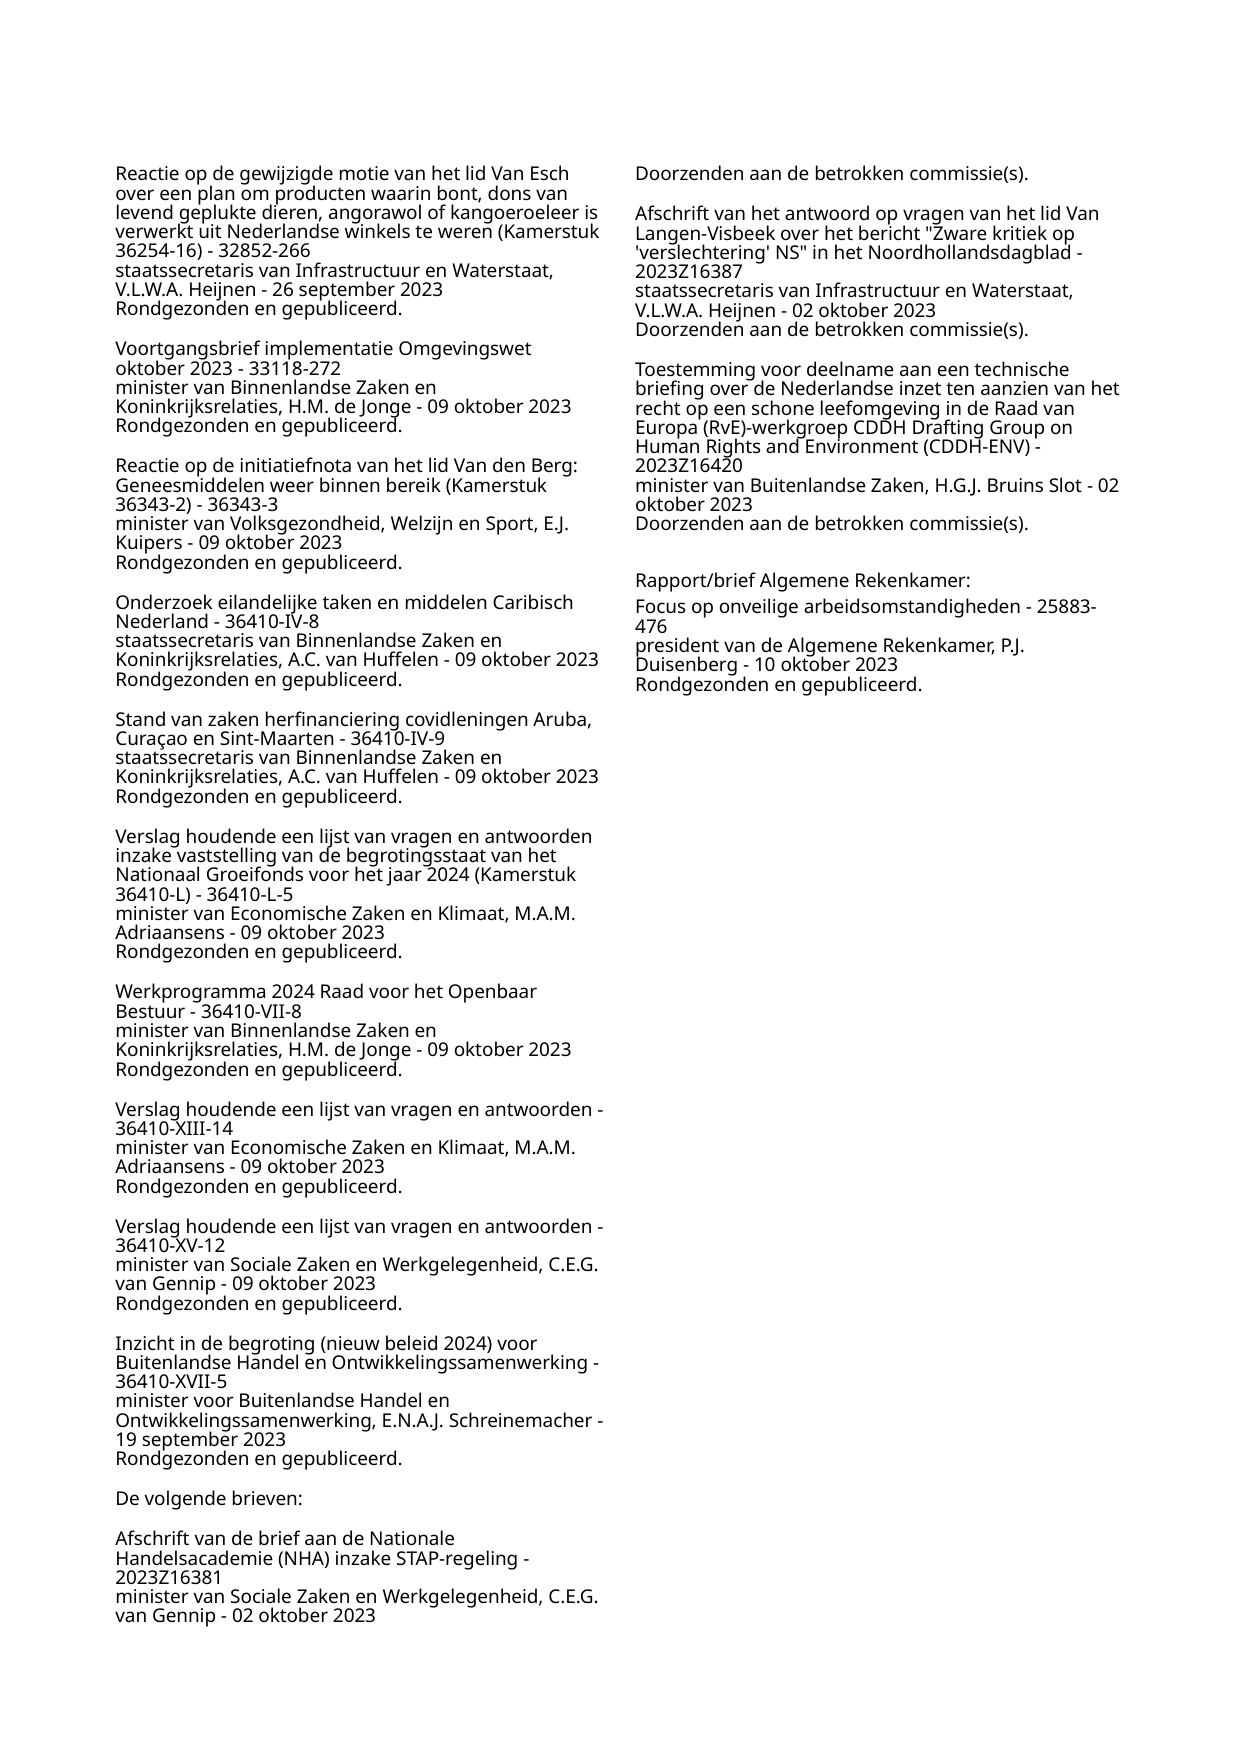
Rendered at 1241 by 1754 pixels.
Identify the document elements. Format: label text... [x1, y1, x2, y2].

text Rondgezonden en gepubliceerd. [115, 554, 605, 573]
text minister van Sociale Zaken en Werkgelegenheid, C.E.G. van Gennip - 02 oktober 2023 [115, 1588, 605, 1627]
text Voortgangsbrief implementatie Omgevingswet oktober 2023 - 33118-272 [115, 340, 605, 379]
text Verslag houdende een lijst van vragen en antwoorden inzake vaststelling van de begrotingsstaat van het Nationaal Groeifonds voor het jaar 2024 (Kamerstuk 36410-L) - 36410-L-5 [115, 828, 605, 905]
text Rondgezonden en gepubliceerd. [115, 300, 605, 319]
text president van de Algemene Rekenkamer, P.J. Duisenberg - 10 oktober 2023 [635, 637, 1125, 676]
text Reactie op de initiatiefnota van het lid Van den Berg: Geneesmiddelen weer binnen bereik (Kamerstuk 36343-2) - 36343-3 [115, 457, 605, 515]
text staatssecretaris van Infrastructuur en Waterstaat, V.L.W.A. Heijnen - 26 september 2023 [115, 262, 605, 300]
text De volgende brieven: [115, 1490, 605, 1509]
text Rondgezonden en gepubliceerd. [115, 1295, 605, 1314]
text Verslag houdende een lijst van vragen en antwoorden - 36410-XIII-14 [115, 1101, 605, 1139]
text Rondgezonden en gepubliceerd. [115, 1178, 605, 1197]
text minister van Binnenlandse Zaken en Koninkrijksrelaties, H.M. de Jonge - 09 oktober 2023 [115, 1022, 605, 1061]
text Werkprogramma 2024 Raad voor het Openbaar Bestuur - 36410-VII-8 [115, 983, 605, 1022]
text Focus op onveilige arbeidsomstandigheden - 25883-476 [635, 598, 1125, 637]
text Inzicht in de begroting (nieuw beleid 2024) voor Buitenlandse Handel en Ontwikkelingssamenwerking - 36410-XVII-5 [115, 1335, 605, 1392]
text staatssecretaris van Infrastructuur en Waterstaat, V.L.W.A. Heijnen - 02 oktober 2023 [635, 282, 1125, 321]
text Doorzenden aan de betrokken commissie(s). [635, 515, 1125, 534]
text Stand van zaken herfinanciering covidleningen Aruba, Curaçao en Sint-Maarten - 36410-IV-9 [115, 711, 605, 749]
text Onderzoek eilandelijke taken en middelen Caribisch Nederland - 36410-IV-8 [115, 594, 605, 632]
text Doorzenden aan de betrokken commissie(s). [635, 165, 1125, 184]
text minister voor Buitenlandse Handel en Ontwikkelingssamenwerking, E.N.A.J. Schreinemacher - 19 september 2023 [115, 1392, 605, 1450]
text minister van Economische Zaken en Klimaat, M.A.M. Adriaansens - 09 oktober 2023 [115, 905, 605, 943]
text staatssecretaris van Binnenlandse Zaken en Koninkrijksrelaties, A.C. van Huffelen - 09 oktober 2023 [115, 749, 605, 788]
text minister van Economische Zaken en Klimaat, M.A.M. Adriaansens - 09 oktober 2023 [115, 1139, 605, 1178]
text Rondgezonden en gepubliceerd. [635, 676, 1125, 695]
text Toestemming voor deelname aan een technische briefing over de Nederlandse inzet ten aanzien van het recht op een schone leefomgeving in de Raad van Europa (RvE)-werkgroep CDDH Drafting Group on Human Rights and Environment (CDDH-ENV) - 2023Z16420 [635, 361, 1125, 477]
text Rapport/brief Algemene Rekenkamer: [635, 567, 1125, 593]
text Rondgezonden en gepubliceerd. [115, 417, 605, 437]
text Afschrift van de brief aan de Nationale Handelsacademie (NHA) inzake STAP-regeling - 2023Z16381 [115, 1530, 605, 1588]
text Reactie op de gewijzigde motie van het lid Van Esch over een plan om producten waarin bont, dons van levend geplukte dieren, angorawol of kangoeroeleer is verwerkt uit Nederlandse winkels te weren (Kamerstuk 36254-16) - 32852-266 [115, 165, 605, 262]
text minister van Buitenlandse Zaken, H.G.J. Bruins Slot - 02 oktober 2023 [635, 477, 1125, 515]
text Rondgezonden en gepubliceerd. [115, 943, 605, 963]
text Rondgezonden en gepubliceerd. [115, 671, 605, 690]
text Verslag houdende een lijst van vragen en antwoorden - 36410-XV-12 [115, 1218, 605, 1256]
text Rondgezonden en gepubliceerd. [115, 788, 605, 807]
text Rondgezonden en gepubliceerd. [115, 1450, 605, 1469]
text Doorzenden aan de betrokken commissie(s). [635, 321, 1125, 340]
text Rondgezonden en gepubliceerd. [115, 1061, 605, 1080]
text minister van Sociale Zaken en Werkgelegenheid, C.E.G. van Gennip - 09 oktober 2023 [115, 1256, 605, 1295]
text minister van Binnenlandse Zaken en Koninkrijksrelaties, H.M. de Jonge - 09 oktober 2023 [115, 379, 605, 417]
text Afschrift van het antwoord op vragen van het lid Van Langen-Visbeek over het bericht "Zware kritiek op 'verslechtering' NS" in het Noordhollandsdagblad - 2023Z16387 [635, 205, 1125, 282]
text minister van Volksgezondheid, Welzijn en Sport, E.J. Kuipers - 09 oktober 2023 [115, 515, 605, 554]
text staatssecretaris van Binnenlandse Zaken en Koninkrijksrelaties, A.C. van Huffelen - 09 oktober 2023 [115, 632, 605, 671]
